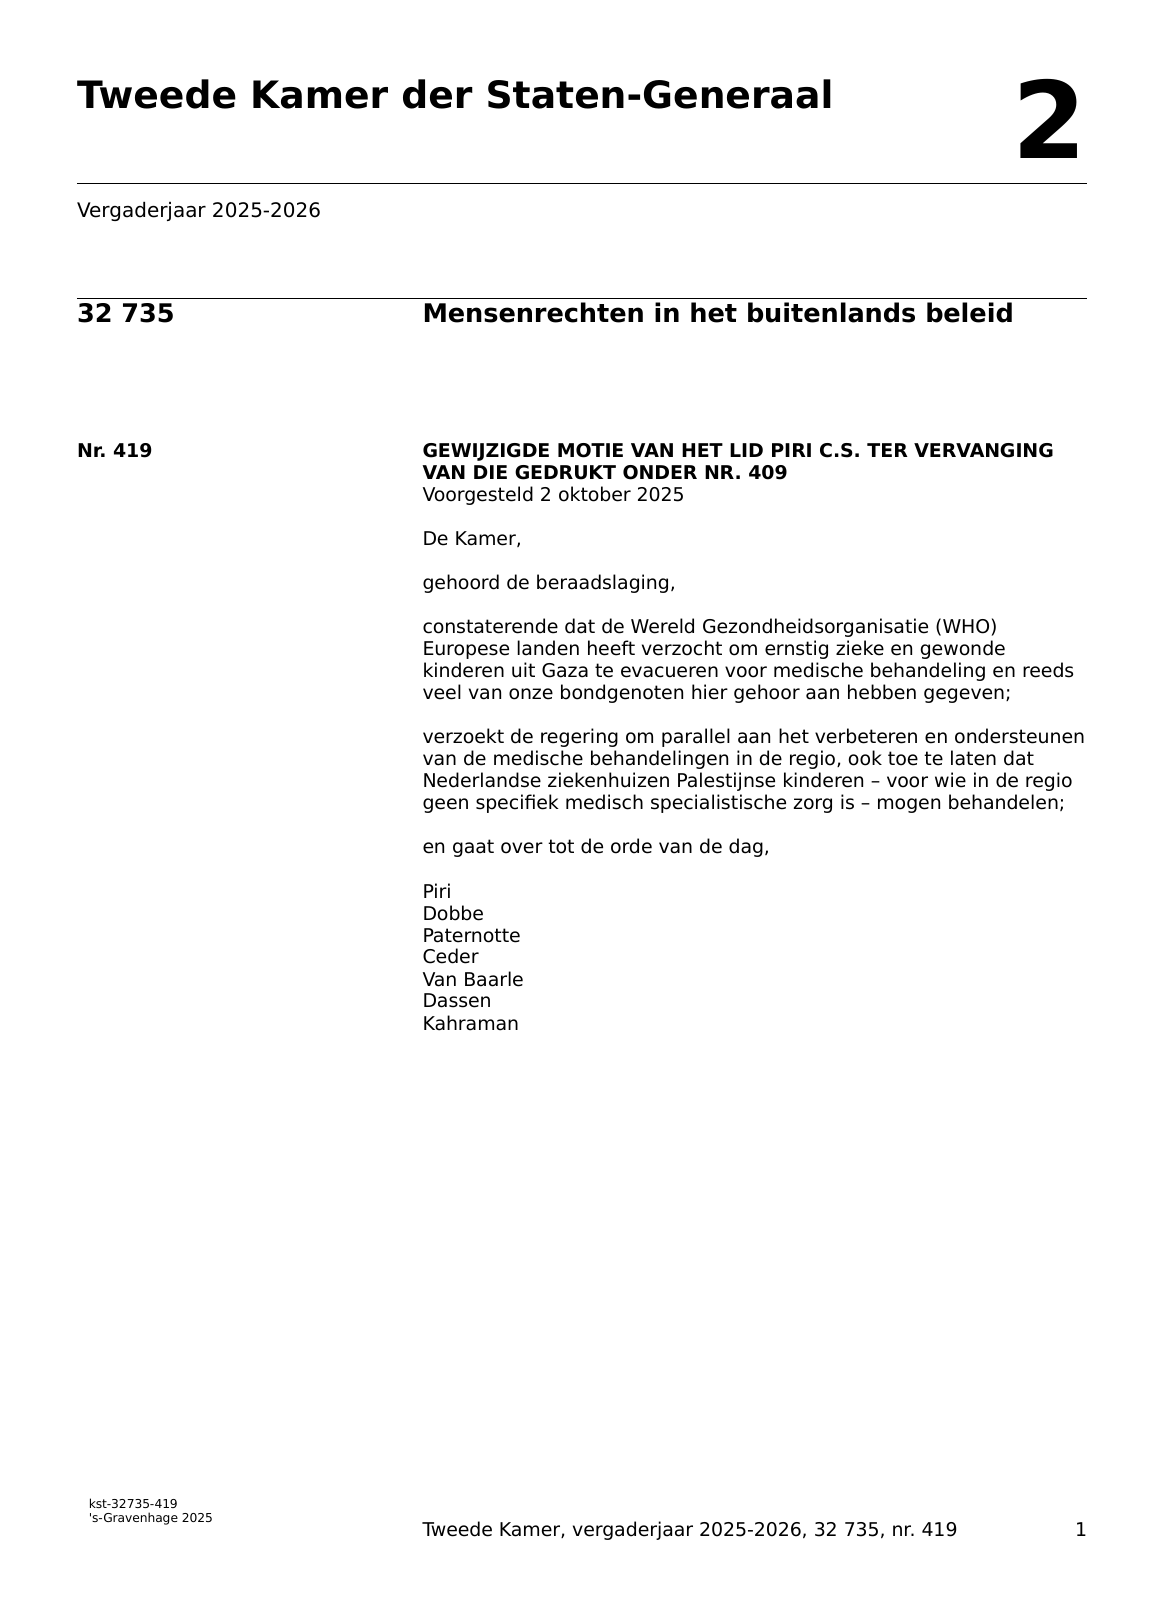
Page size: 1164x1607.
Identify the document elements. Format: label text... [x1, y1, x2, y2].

table_cell Vergaderjaar 2025-2026 [77, 184, 1087, 298]
table_header 2 [886, 59, 1087, 183]
text kst-32735-419 [88, 1497, 323, 1511]
text Dobbe [422, 902, 1087, 924]
text constaterende dat de Wereld Gezondheidsorganisatie (WHO) Europese landen heeft verzocht om ernstig zieke en gewonde kinderen uit Gaza te evacueren voor medische behandeling en reeds veel van onze bondgenoten hier gehoor aan hebben gegeven; [422, 616, 1087, 704]
subtitle Nr. 419 GEWIJZIGDE MOTIE VAN HET LID PIRI C.S. TER VERVANGING VAN DIE GEDRUKT ONDER NR. 409 [77, 440, 1087, 484]
text Van Baarle [422, 968, 1087, 990]
text Ceder [422, 946, 1087, 968]
text Paternotte [422, 924, 1087, 946]
text verzoekt de regering om parallel aan het verbeteren en ondersteunen van de medische behandelingen in de regio, ook toe te laten dat Nederlandse ziekenhuizen Palestijnse kinderen – voor wie in de regio geen specifiek medisch specialistische zorg is – mogen behandelen; [422, 726, 1087, 814]
text Voorgesteld 2 oktober 2025 [422, 484, 1087, 506]
text Kahraman [422, 1012, 1087, 1034]
text Piri [422, 881, 1087, 902]
text en gaat over tot de orde van de dag, [422, 836, 1087, 858]
subtitle 32 735 Mensenrechten in het buitenlands beleid [77, 299, 1087, 329]
text gehoord de beraadslaging, [422, 572, 1087, 594]
text De Kamer, [422, 528, 1087, 550]
text 's-Gravenhage 2025 [88, 1511, 323, 1525]
text Dassen [422, 990, 1087, 1012]
table_header Tweede Kamer der Staten-Generaal [77, 59, 886, 183]
